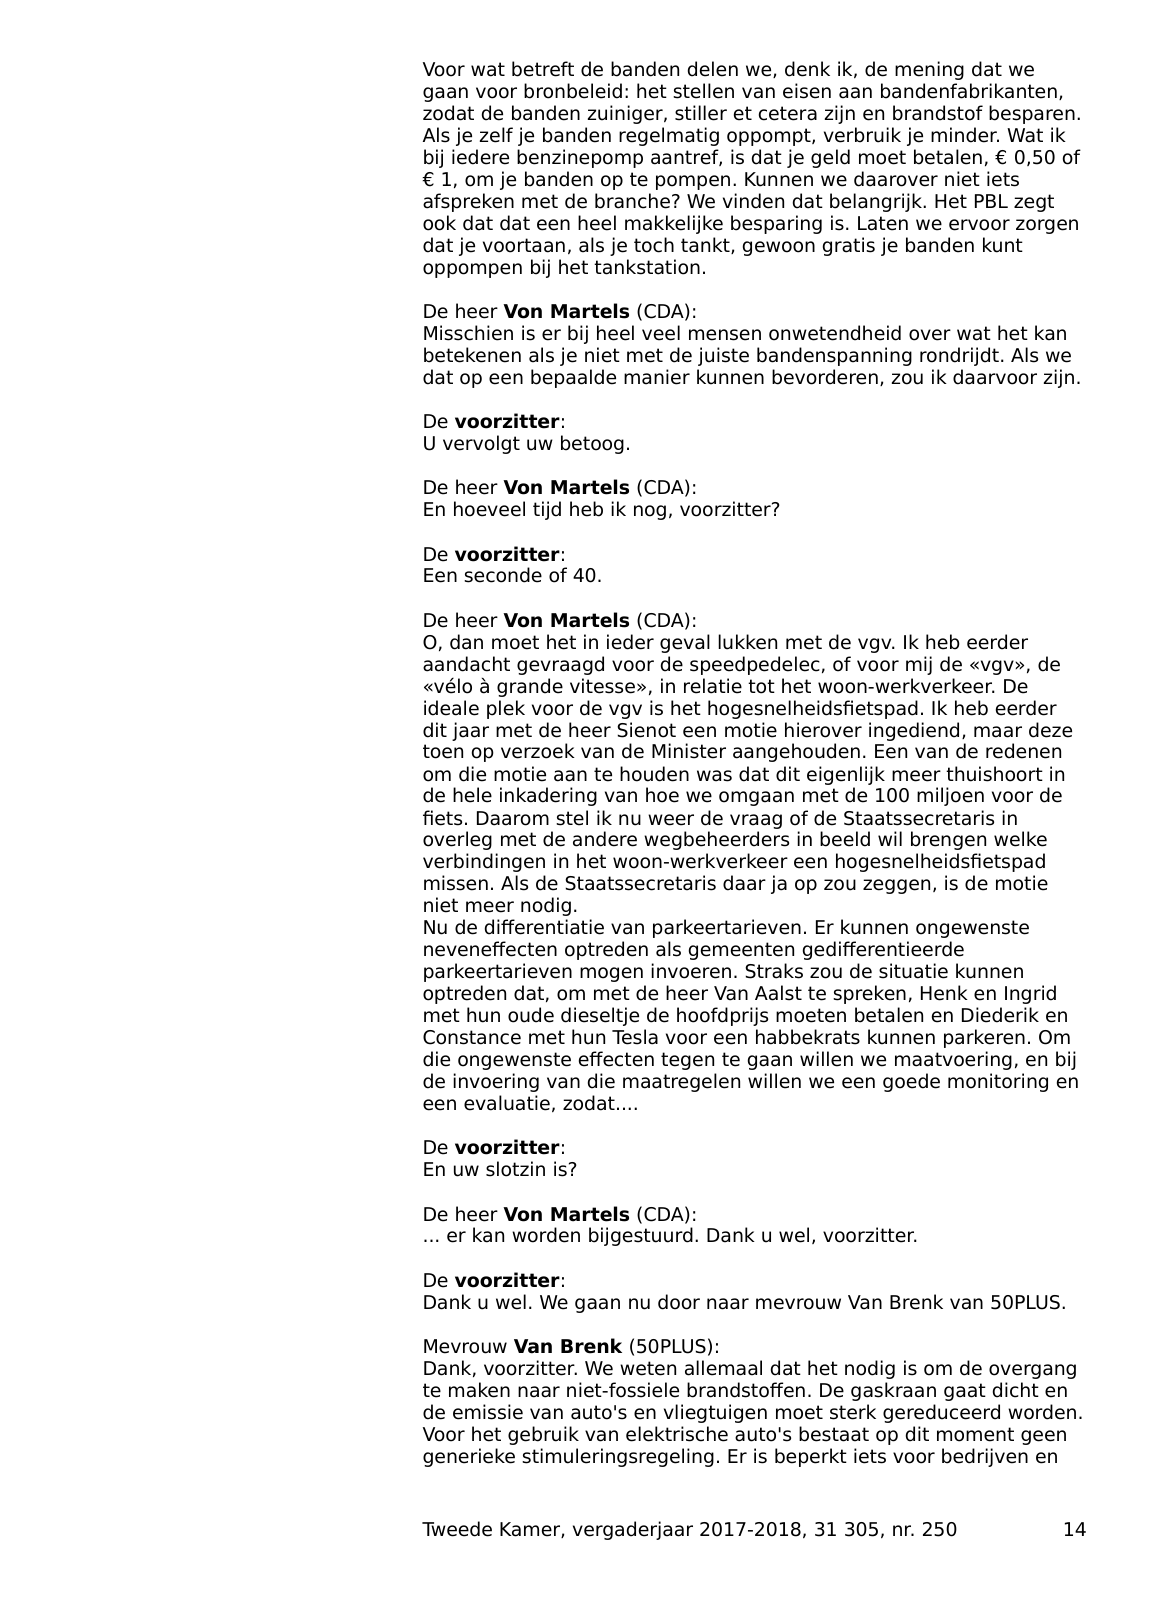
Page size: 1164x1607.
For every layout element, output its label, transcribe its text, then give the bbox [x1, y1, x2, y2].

text Mevrouw Van Brenk (50PLUS): [422, 1336, 1087, 1358]
text En hoeveel tijd heb ik nog, voorzitter? [422, 499, 1087, 521]
text De voorzitter: [422, 411, 1087, 433]
text ... er kan worden bijgestuurd. Dank u wel, voorzitter. [422, 1225, 1087, 1247]
text Misschien is er bij heel veel mensen onwetendheid over wat het kan betekenen als je niet met de juiste bandenspanning rondrijdt. Als we dat op een bepaalde manier kunnen bevorderen, zou ik daarvoor zijn. [422, 323, 1087, 389]
text U vervolgt uw betoog. [422, 433, 1087, 455]
text O, dan moet het in ieder geval lukken met de vgv. Ik heb eerder aandacht gevraagd voor de speedpedelec, of voor mij de «vgv», de «vélo à grande vitesse», in relatie tot het woon-werkverkeer. De ideale plek voor de vgv is het hogesnelheidsfietspad. Ik heb eerder dit jaar met de heer Sienot een motie hierover ingediend, maar deze toen op verzoek van de Minister aangehouden. Een van de redenen om die motie aan te houden was dat dit eigenlijk meer thuishoort in de hele inkadering van hoe we omgaan met de 100 miljoen voor de fiets. Daarom stel ik nu weer de vraag of de Staatssecretaris in overleg met de andere wegbeheerders in beeld wil brengen welke verbindingen in het woon-werkverkeer een hogesnelheidsfietspad missen. Als de Staatssecretaris daar ja op zou zeggen, is de motie niet meer nodig. [422, 632, 1087, 917]
text Nu de differentiatie van parkeertarieven. Er kunnen ongewenste neveneffecten optreden als gemeenten gedifferentieerde parkeertarieven mogen invoeren. Straks zou de situatie kunnen optreden dat, om met de heer Van Aalst te spreken, Henk en Ingrid met hun oude dieseltje de hoofdprijs moeten betalen en Diederik en Constance met hun Tesla voor een habbekrats kunnen parkeren. Om die ongewenste effecten tegen te gaan willen we maatvoering, en bij de invoering van die maatregelen willen we een goede monitoring en een evaluatie, zodat.... [422, 917, 1087, 1115]
text De voorzitter: [422, 1137, 1087, 1159]
text De voorzitter: [422, 543, 1087, 565]
text De heer Von Martels (CDA): [422, 301, 1087, 323]
text De heer Von Martels (CDA): [422, 1203, 1087, 1225]
text Dank, voorzitter. We weten allemaal dat het nodig is om de overgang te maken naar niet-fossiele brandstoffen. De gaskraan gaat dicht en de emissie van auto's en vliegtuigen moet sterk gereduceerd worden. Voor het gebruik van elektrische auto's bestaat op dit moment geen generieke stimuleringsregeling. Er is beperkt iets voor bedrijven en [422, 1358, 1087, 1468]
text En uw slotzin is? [422, 1159, 1087, 1181]
text De heer Von Martels (CDA): [422, 609, 1087, 632]
text Dank u wel. We gaan nu door naar mevrouw Van Brenk van 50PLUS. [422, 1292, 1087, 1313]
text Voor wat betreft de banden delen we, denk ik, de mening dat we gaan voor bronbeleid: het stellen van eisen aan bandenfabrikanten, zodat de banden zuiniger, stiller et cetera zijn en brandstof besparen. Als je zelf je banden regelmatig oppompt, verbruik je minder. Wat ik bij iedere benzinepomp aantref, is dat je geld moet betalen, € 0,50 of € 1, om je banden op te pompen. Kunnen we daarover niet iets afspreken met de branche? We vinden dat belangrijk. Het PBL zegt ook dat dat een heel makkelijke besparing is. Laten we ervoor zorgen dat je voortaan, als je toch tankt, gewoon gratis je banden kunt oppompen bij het tankstation. [422, 59, 1087, 279]
text De voorzitter: [422, 1269, 1087, 1292]
text Een seconde of 40. [422, 565, 1087, 587]
text De heer Von Martels (CDA): [422, 477, 1087, 499]
